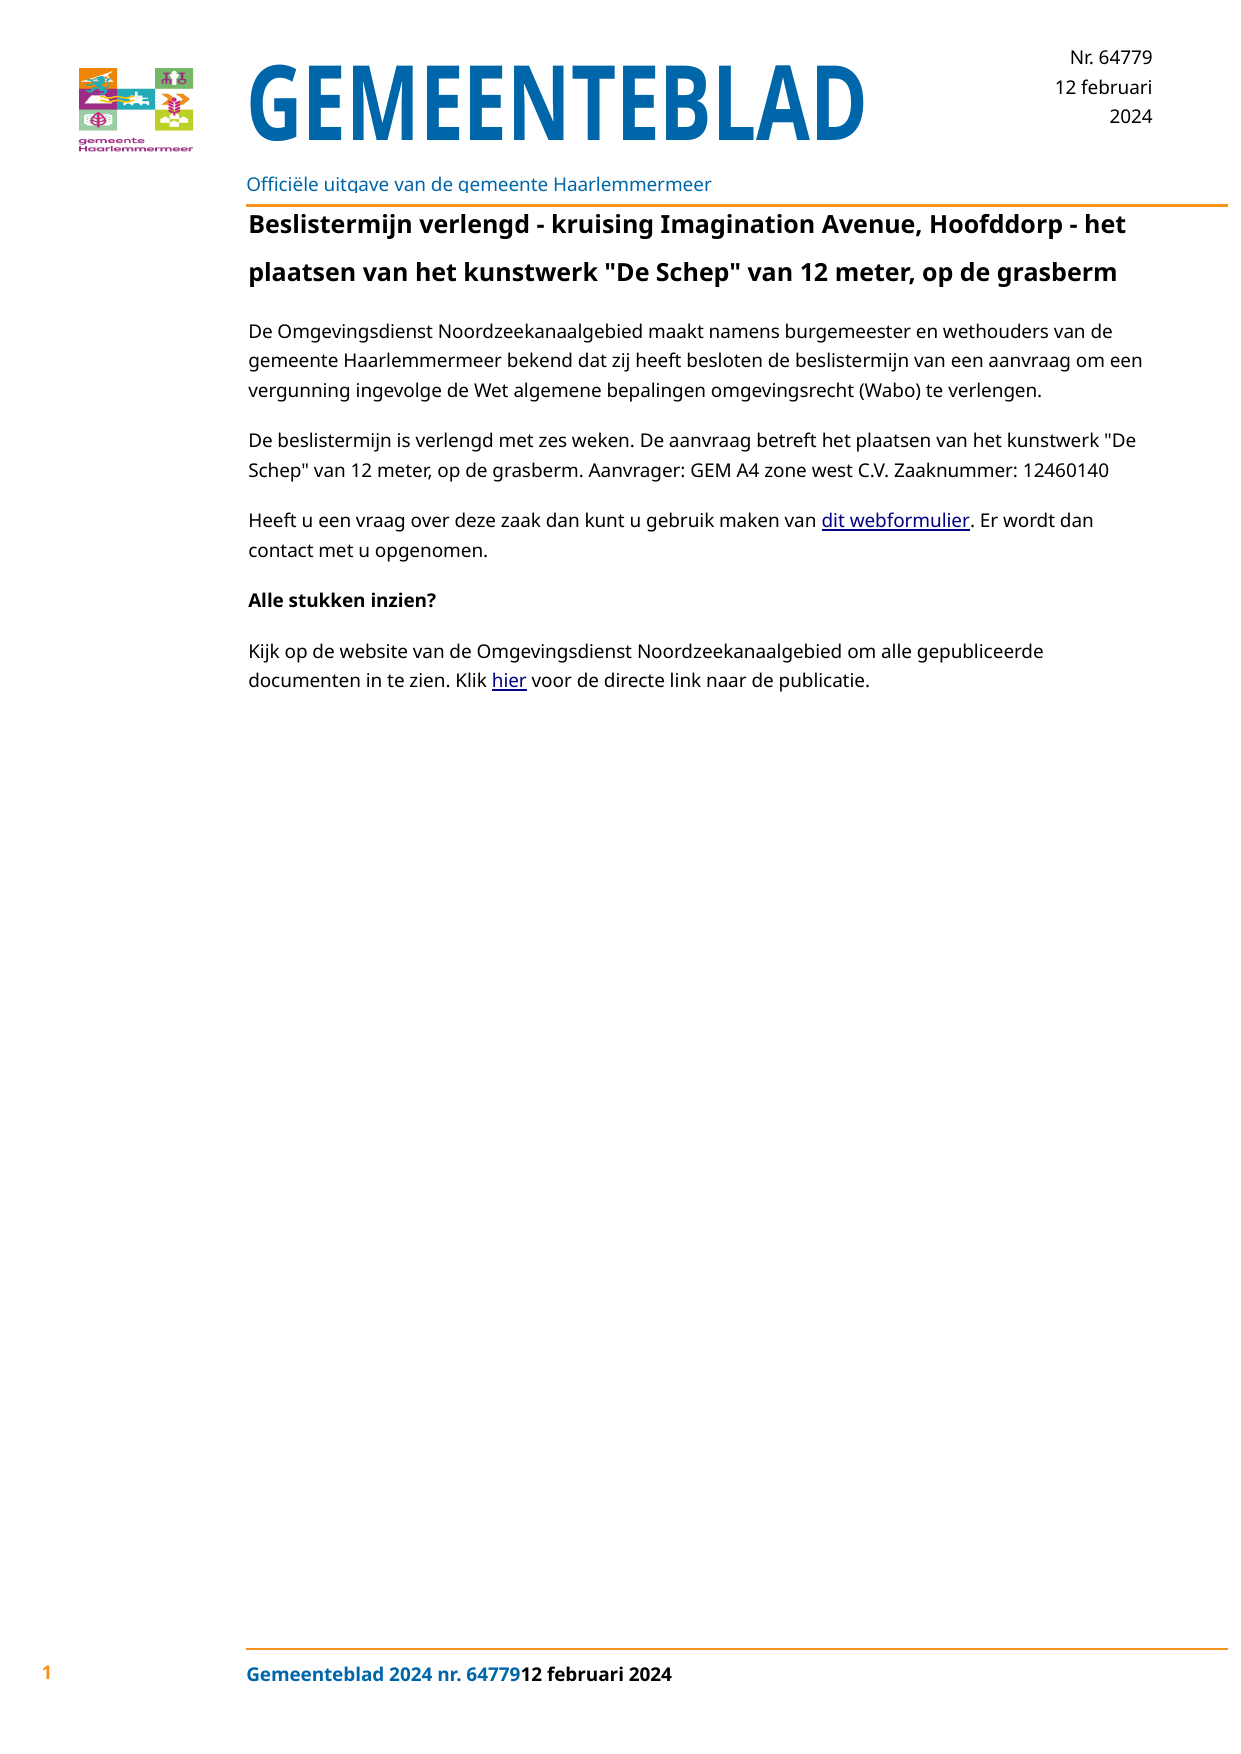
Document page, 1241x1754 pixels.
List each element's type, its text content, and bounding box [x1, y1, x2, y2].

text De Omgevingsdienst Noordzeekanaalgebied maakt namens burgemeester en wethouders van de gemeente Haarlemmermeer bekend dat zij heeft besloten de beslistermijn van een aanvraag om een vergunning ingevolge de Wet algemene bepalingen omgevingsrecht (Wabo) te verlengen. [248, 318, 1152, 403]
picture [41, 47, 231, 172]
text Alle stukken inzien? [248, 587, 1152, 613]
text Kijk op de website van de Omgevingsdienst Noordzeekanaalgebied om alle gepubliceerde documenten in te zien. Klik hier voor de directe link naar de publicatie. [248, 638, 1152, 693]
text De beslistermijn is verlengd met zes weken. De aanvraag betreft het plaatsen van het kunstwerk "De Schep" van 12 meter, op de grasberm. Aanvrager: GEM A4 zone west C.V. Zaaknummer: 12460140 [248, 427, 1152, 483]
text Heeft u een vraag over deze zaak dan kunt u gebruik maken van dit webformulier. Er wordt dan contact met u opgenomen. [248, 507, 1152, 563]
text Beslistermijn verlengd - kruising Imagination Avenue, Hoofddorp - het plaatsen van het kunstwerk "De Schep" van 12 meter, op de grasberm [248, 207, 1152, 288]
